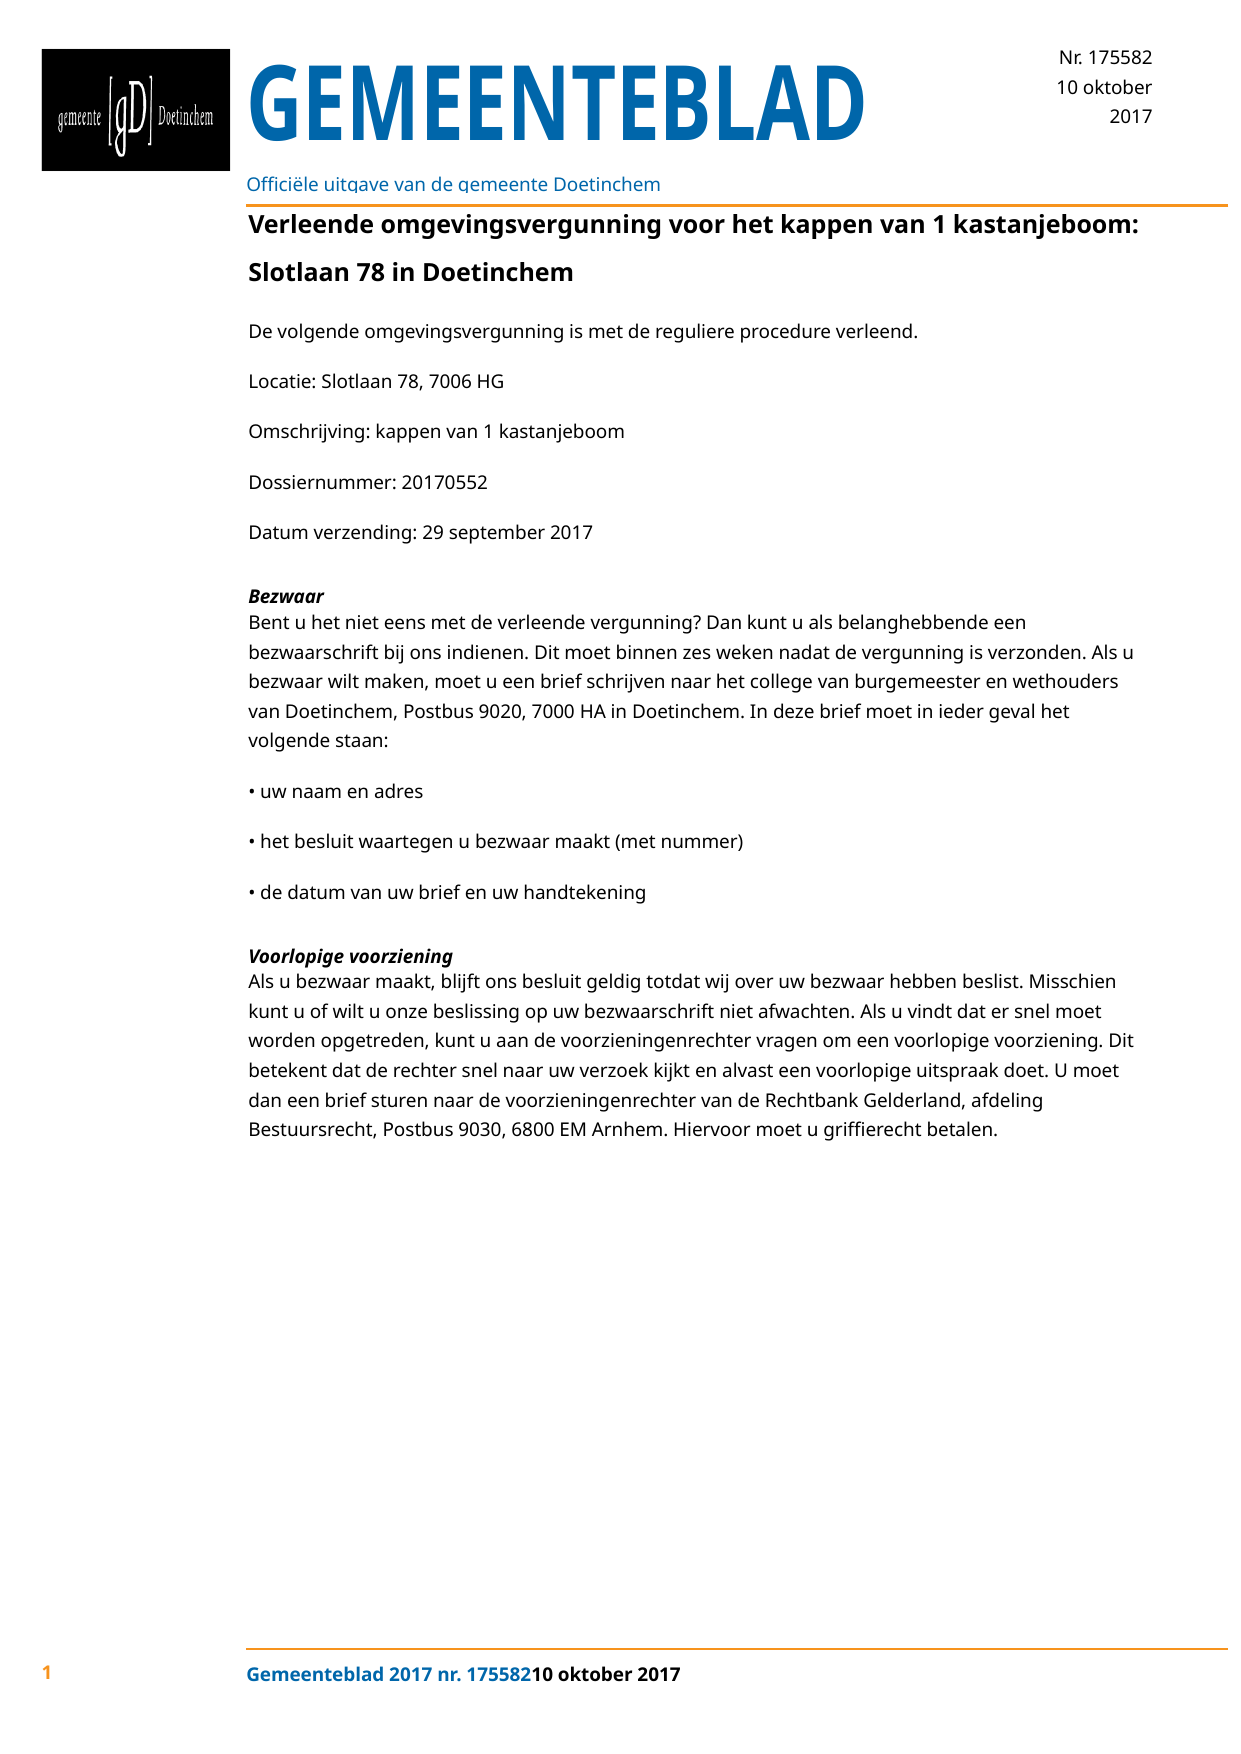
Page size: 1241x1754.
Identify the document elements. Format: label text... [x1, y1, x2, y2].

text • de datum van uw brief en uw handtekening [248, 879, 1152, 904]
text Omschrijving: kappen van 1 kastanjeboom [248, 419, 1152, 444]
text Voorlopige voorziening [248, 943, 1152, 968]
text De volgende omgevingsvergunning is met de reguliere procedure verleend. [248, 318, 1152, 344]
picture [41, 47, 231, 172]
text Als u bezwaar maakt, blijft ons besluit geldig totdat wij over uw bezwaar hebben beslist. Misschien kunt u of wilt u onze beslissing op uw bezwaarschrift niet afwachten. Als u vindt dat er snel moet worden opgetreden, kunt u aan de voorzieningenrechter vragen om een voorlopige voorziening. Dit betekent dat de rechter snel naar uw verzoek kijkt en alvast een voorlopige uitspraak doet. U moet dan een brief sturen naar de voorzieningenrechter van de Rechtbank Gelderland, afdeling Bestuursrecht, Postbus 9030, 6800 EM Arnhem. Hiervoor moet u griffierecht betalen. [248, 968, 1152, 1142]
text Datum verzending: 29 september 2017 [248, 519, 1152, 545]
text Locatie: Slotlaan 78, 7006 HG [248, 368, 1152, 394]
text Bezwaar [248, 583, 1152, 609]
text Verleende omgevingsvergunning voor het kappen van 1 kastanjeboom: Slotlaan 78 in Doetinchem [248, 207, 1152, 288]
text Dossiernummer: 20170552 [248, 469, 1152, 495]
text • uw naam en adres [248, 778, 1152, 804]
text Bent u het niet eens met de verleende vergunning? Dan kunt u als belanghebbende een bezwaarschrift bij ons indienen. Dit moet binnen zes weken nadat de vergunning is verzonden. Als u bezwaar wilt maken, moet u een brief schrijven naar het college van burgemeester en wethouders van Doetinchem, Postbus 9020, 7000 HA in Doetinchem. In deze brief moet in ieder geval het volgende staan: [248, 609, 1152, 753]
text • het besluit waartegen u bezwaar maakt (met nummer) [248, 828, 1152, 854]
